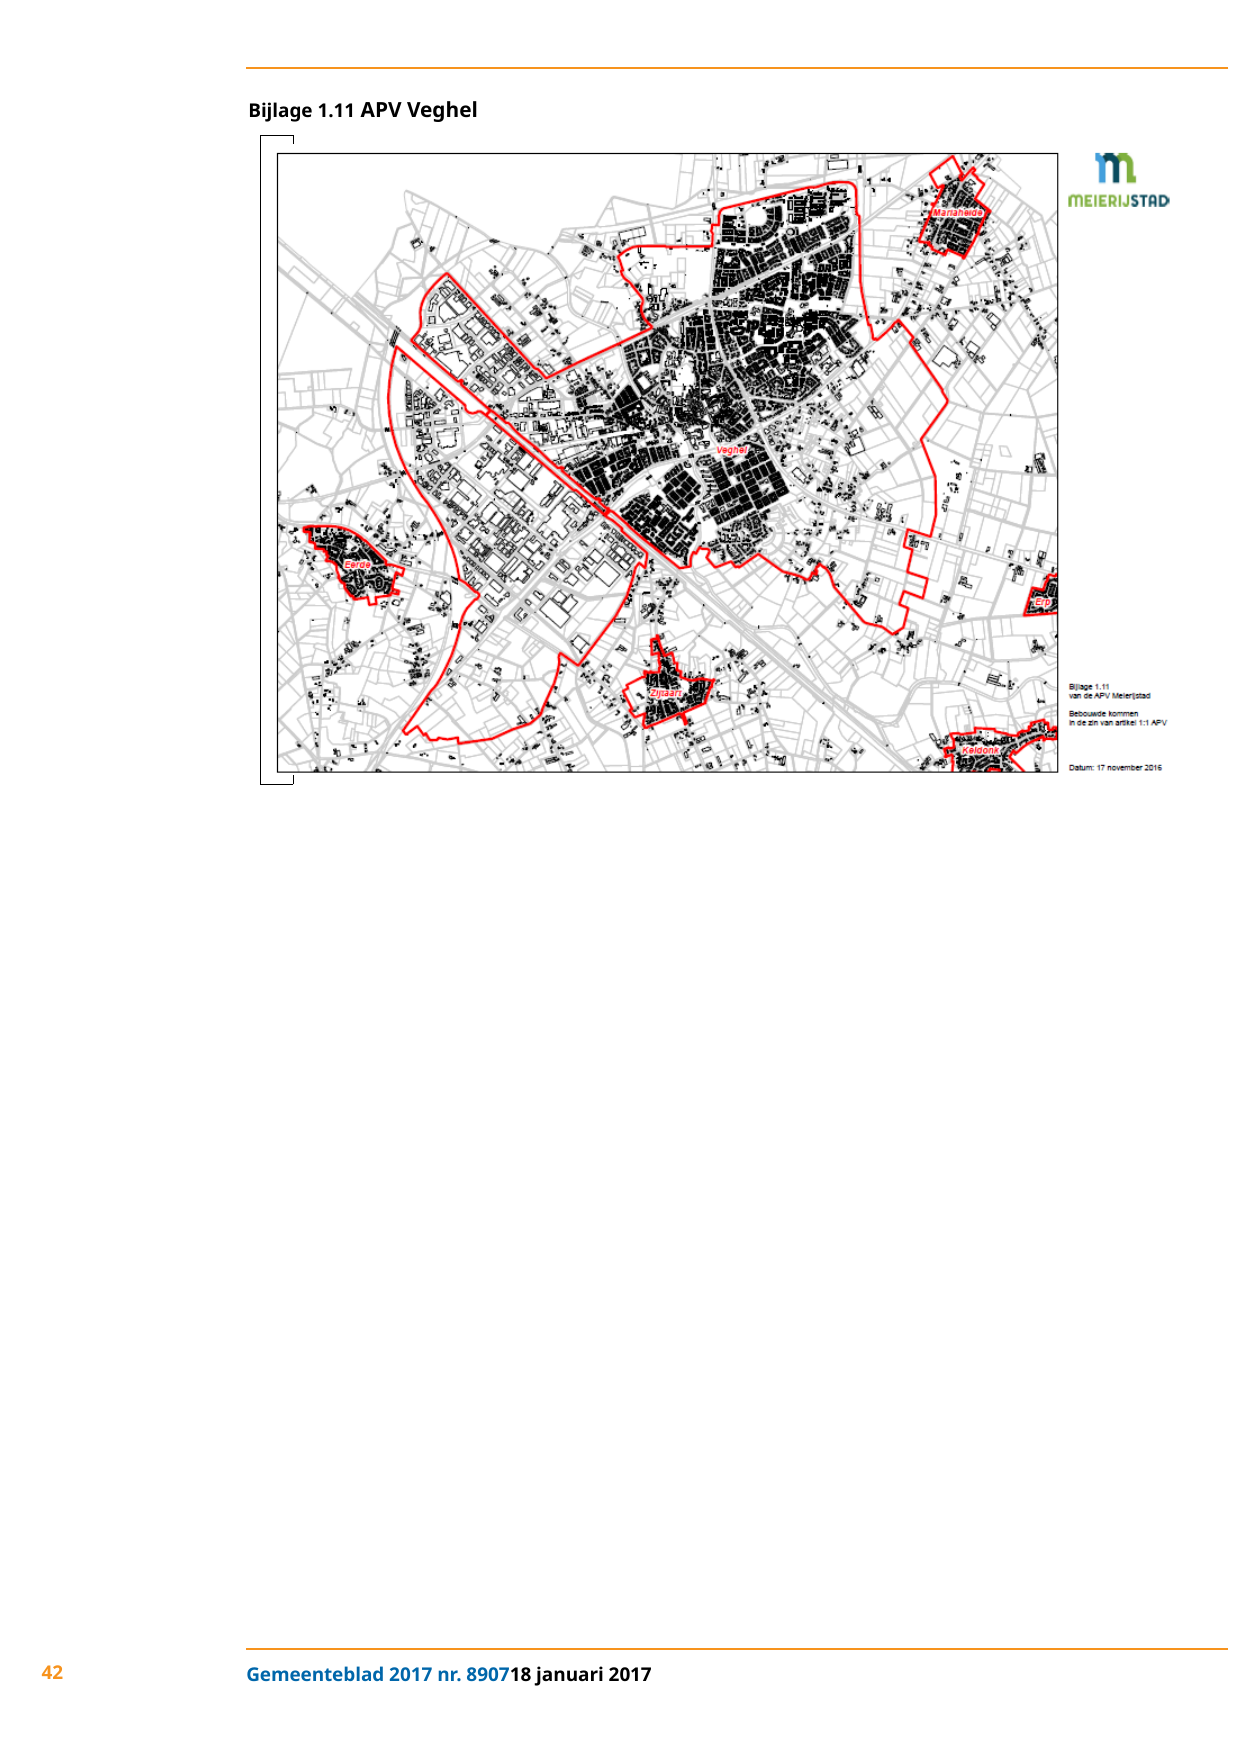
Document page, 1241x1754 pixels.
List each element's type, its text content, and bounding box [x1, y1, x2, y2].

picture [268, 144, 1173, 775]
text Bijlage 1.11 APV Veghel [248, 95, 1152, 123]
picture [41, 47, 231, 172]
